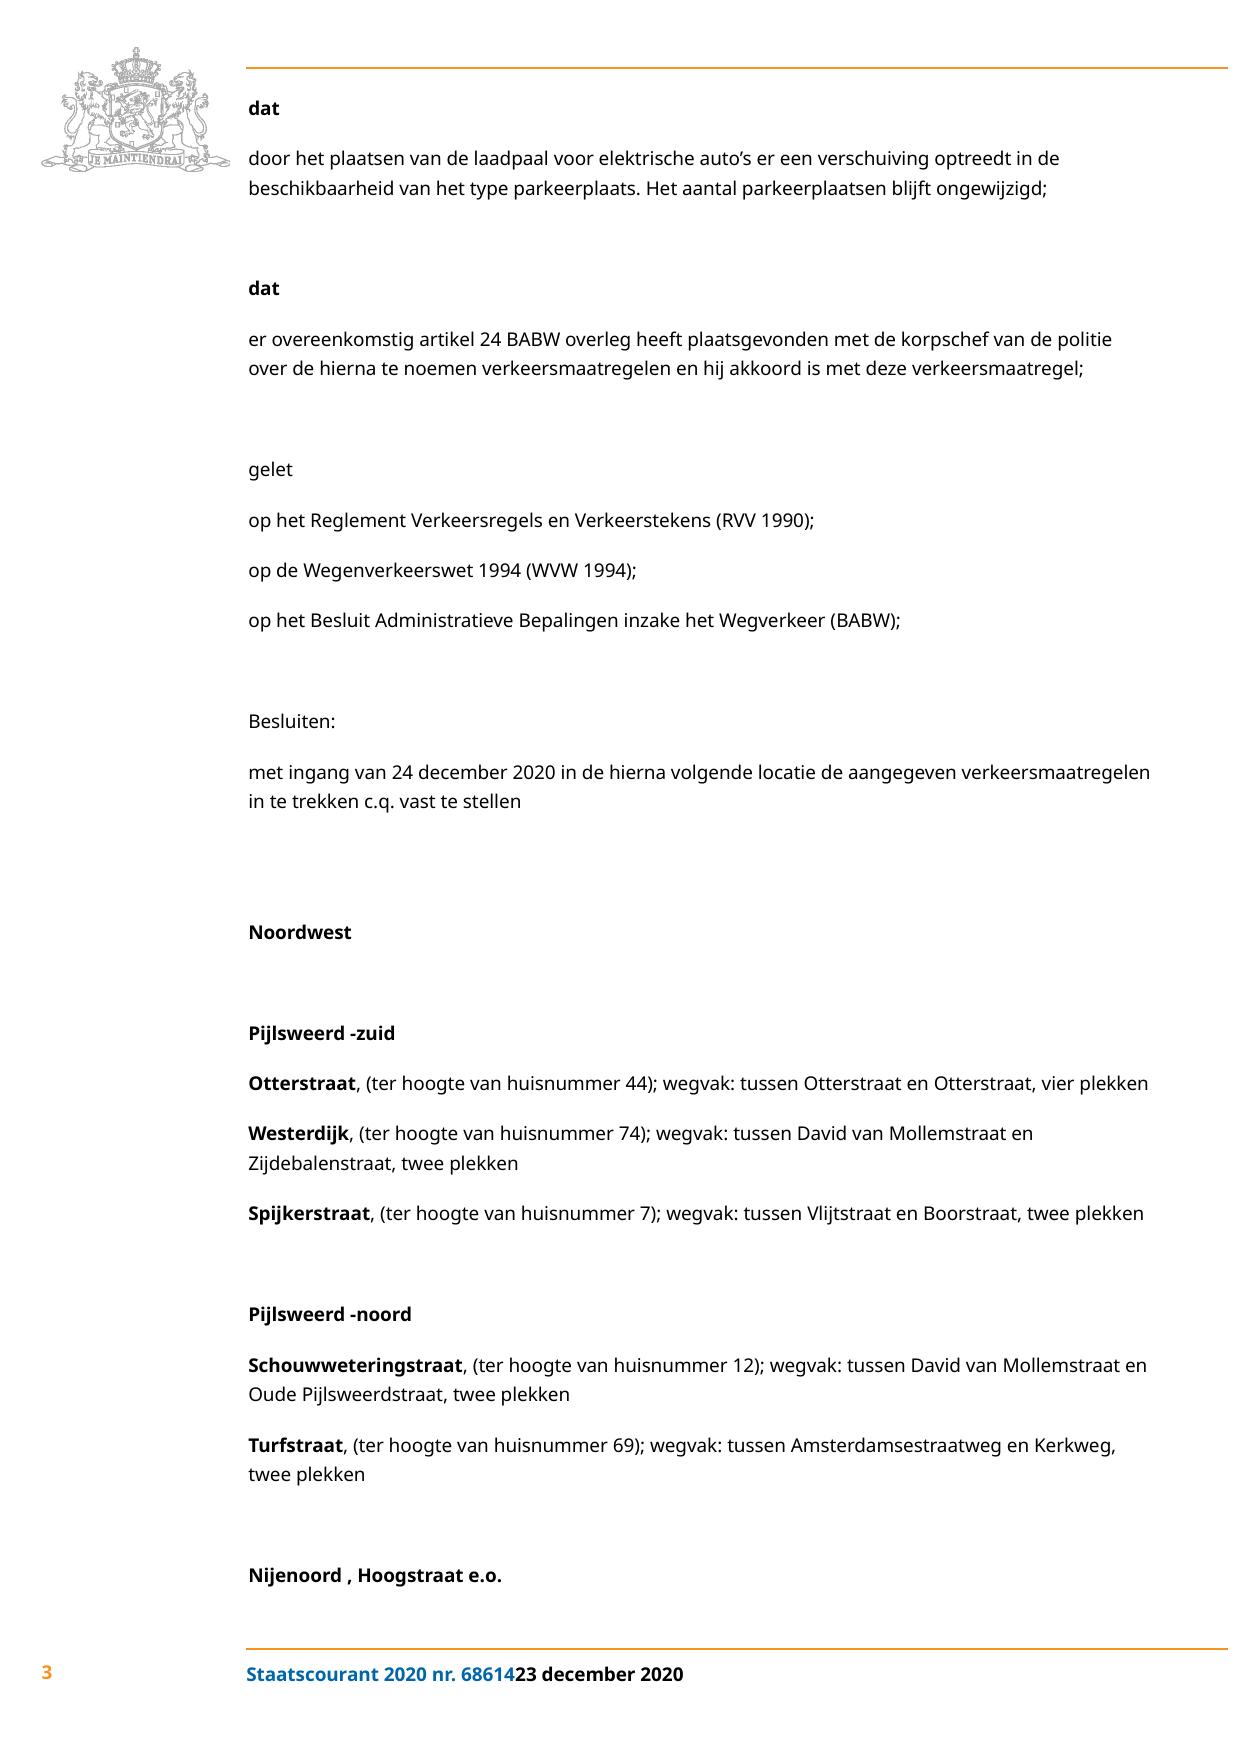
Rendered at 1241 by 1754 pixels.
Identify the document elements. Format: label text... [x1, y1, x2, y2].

text dat [248, 95, 1152, 121]
text Turfstraat, (ter hoogte van huisnummer 69); wegvak: tussen Amsterdamsestraatweg en Kerkweg, twee plekken [248, 1432, 1152, 1487]
text op het Besluit Administratieve Bepalingen inzake het Wegverkeer (BABW); [248, 608, 1152, 633]
text gelet [248, 456, 1152, 482]
text dat [248, 276, 1152, 301]
text Besluiten: [248, 708, 1152, 734]
text Otterstraat, (ter hoogte van huisnummer 44); wegvak: tussen Otterstraat en Otterstraat, vier plekken [248, 1070, 1152, 1096]
text Schouwweteringstraat, (ter hoogte van huisnummer 12); wegvak: tussen David van Mollemstraat en Oude Pijlsweerdstraat, twee plekken [248, 1352, 1152, 1407]
text Pijlsweerd -noord [248, 1301, 1152, 1327]
text op het Reglement Verkeersregels en Verkeerstekens (RVV 1990); [248, 507, 1152, 533]
text met ingang van 24 december 2020 in de hierna volgende locatie de aangegeven verkeersmaatregelen in te trekken c.q. vast te stellen [248, 759, 1152, 814]
text Spijkerstraat, (ter hoogte van huisnummer 7); wegvak: tussen Vlijtstraat en Boorstraat, twee plekken [248, 1201, 1152, 1226]
text Pijlsweerd -zuid [248, 1020, 1152, 1046]
text Noordwest [248, 919, 1152, 945]
picture [41, 47, 231, 172]
text Nijenoord , Hoogstraat e.o. [248, 1562, 1152, 1588]
text door het plaatsen van de laadpaal voor elektrische auto’s er een verschuiving optreedt in de beschikbaarheid van het type parkeerplaats. Het aantal parkeerplaatsen blijft ongewijzigd; [248, 145, 1152, 201]
text er overeenkomstig artikel 24 BABW overleg heeft plaatsgevonden met de korpschef van de politie over de hierna te noemen verkeersmaatregelen en hij akkoord is met deze verkeersmaatregel; [248, 326, 1152, 381]
text op de Wegenverkeerswet 1994 (WVW 1994); [248, 557, 1152, 583]
text Westerdijk, (ter hoogte van huisnummer 74); wegvak: tussen David van Mollemstraat en Zijdebalenstraat, twee plekken [248, 1121, 1152, 1176]
